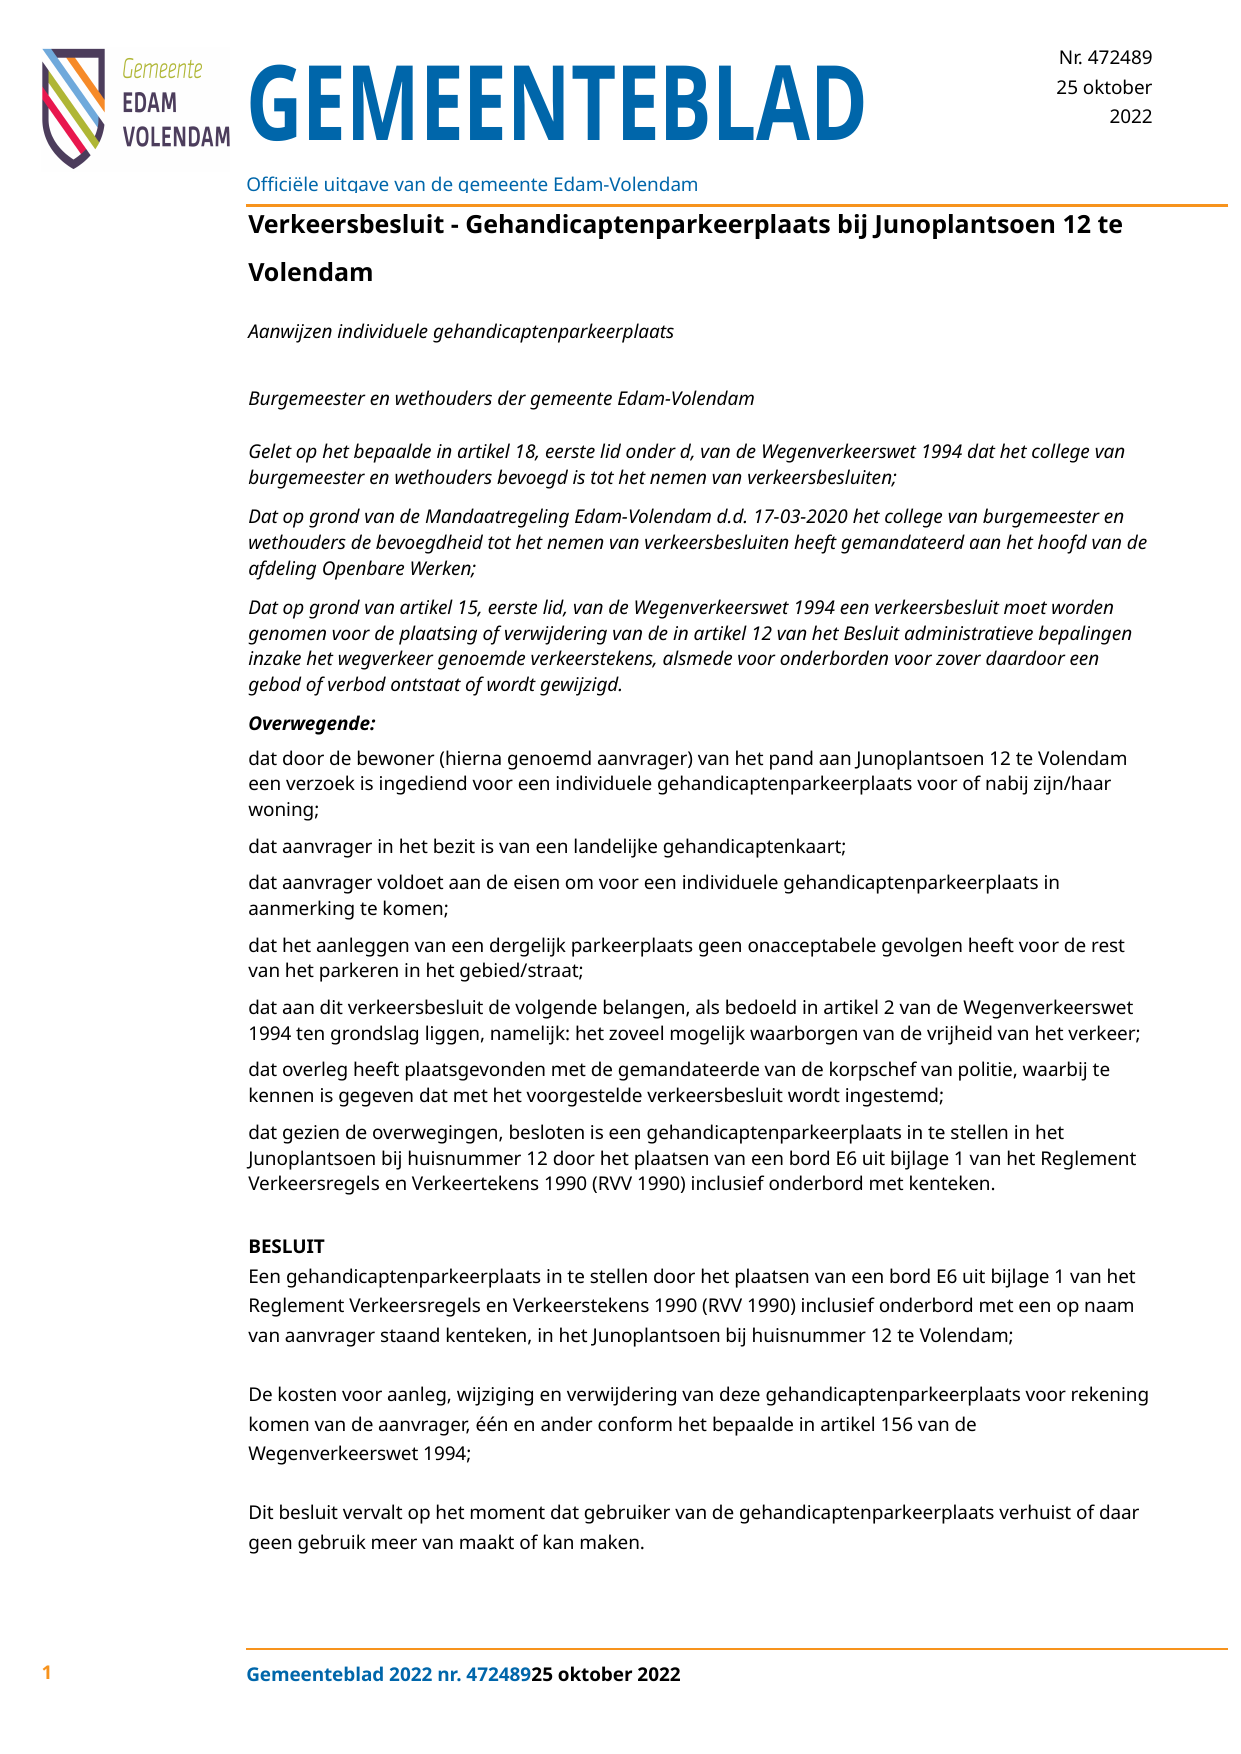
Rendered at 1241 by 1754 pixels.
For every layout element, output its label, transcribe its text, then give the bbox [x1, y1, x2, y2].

text dat overleg heeft plaatsgevonden met de gemandateerde van de korpschef van politie, waarbij te kennen is gegeven dat met het voorgestelde verkeersbesluit wordt ingestemd; [248, 1057, 1152, 1108]
text BESLUIT [248, 1233, 1152, 1259]
text Gelet op het bepaalde in artikel 18, eerste lid onder d, van de Wegenverkeerswet 1994 dat het college van burgemeester en wethouders bevoegd is tot het nemen van verkeersbesluiten; [248, 438, 1152, 490]
text Overwegende: [248, 711, 1152, 736]
text Een gehandicaptenparkeerplaats in te stellen door het plaatsen van een bord E6 uit bijlage 1 van het Reglement Verkeersregels en Verkeerstekens 1990 (RVV 1990) inclusief onderbord met een op naam van aanvrager staand kenteken, in het Junoplantsoen bij huisnummer 12 te Volendam; [248, 1263, 1152, 1348]
text Aanwijzen individuele gehandicaptenparkeerplaats [248, 318, 1152, 344]
text De kosten voor aanleg, wijziging en verwijdering van deze gehandicaptenparkeerplaats voor rekening komen van de aanvrager, één en ander conform het bepaalde in artikel 156 van de Wegenverkeerswet 1994; [248, 1381, 1152, 1466]
text Dat op grond van de Mandaatregeling Edam-Volendam d.d. 17-03-2020 het college van burgemeester en wethouders de bevoegdheid tot het nemen van verkeersbesluiten heeft gemandateerd aan het hoofd van de afdeling Openbare Werken; [248, 503, 1152, 581]
text Dit besluit vervalt op het moment dat gebruiker van de gehandicaptenparkeerplaats verhuist of daar geen gebruik meer van maakt of kan maken. [248, 1499, 1152, 1555]
text dat gezien de overwegingen, besloten is een gehandicaptenparkeerplaats in te stellen in het Junoplantsoen bij huisnummer 12 door het plaatsen van een bord E6 uit bijlage 1 van het Reglement Verkeersregels en Verkeertekens 1990 (RVV 1990) inclusief onderbord met kenteken. [248, 1119, 1152, 1196]
text dat aan dit verkeersbesluit de volgende belangen, als bedoeld in artikel 2 van de Wegenverkeerswet 1994 ten grondslag liggen, namelijk: het zoveel mogelijk waarborgen van de vrijheid van het verkeer; [248, 994, 1152, 1046]
text dat aanvrager in het bezit is van een landelijke gehandicaptenkaart; [248, 833, 1152, 858]
text Burgemeester en wethouders der gemeente Edam-Volendam [248, 386, 1152, 411]
text Dat op grond van artikel 15, eerste lid, van de Wegenverkeerswet 1994 een verkeersbesluit moet worden genomen voor de plaatsing of verwijdering van de in artikel 12 van het Besluit administratieve bepalingen inzake het wegverkeer genoemde verkeerstekens, alsmede voor onderborden voor zover daardoor een gebod of verbod ontstaat of wordt gewijzigd. [248, 594, 1152, 697]
text dat het aanleggen van een dergelijk parkeerplaats geen onacceptabele gevolgen heeft voor de rest van het parkeren in het gebied/straat; [248, 932, 1152, 983]
text dat aanvrager voldoet aan de eisen om voor een individuele gehandicaptenparkeerplaats in aanmerking te komen; [248, 869, 1152, 921]
text dat door de bewoner (hierna genoemd aanvrager) van het pand aan Junoplantsoen 12 te Volendam een verzoek is ingediend voor een individuele gehandicaptenparkeerplaats voor of nabij zijn/haar woning; [248, 745, 1152, 822]
text Verkeersbesluit - Gehandicaptenparkeerplaats bij Junoplantsoen 12 te Volendam [248, 207, 1152, 288]
picture [41, 47, 231, 172]
